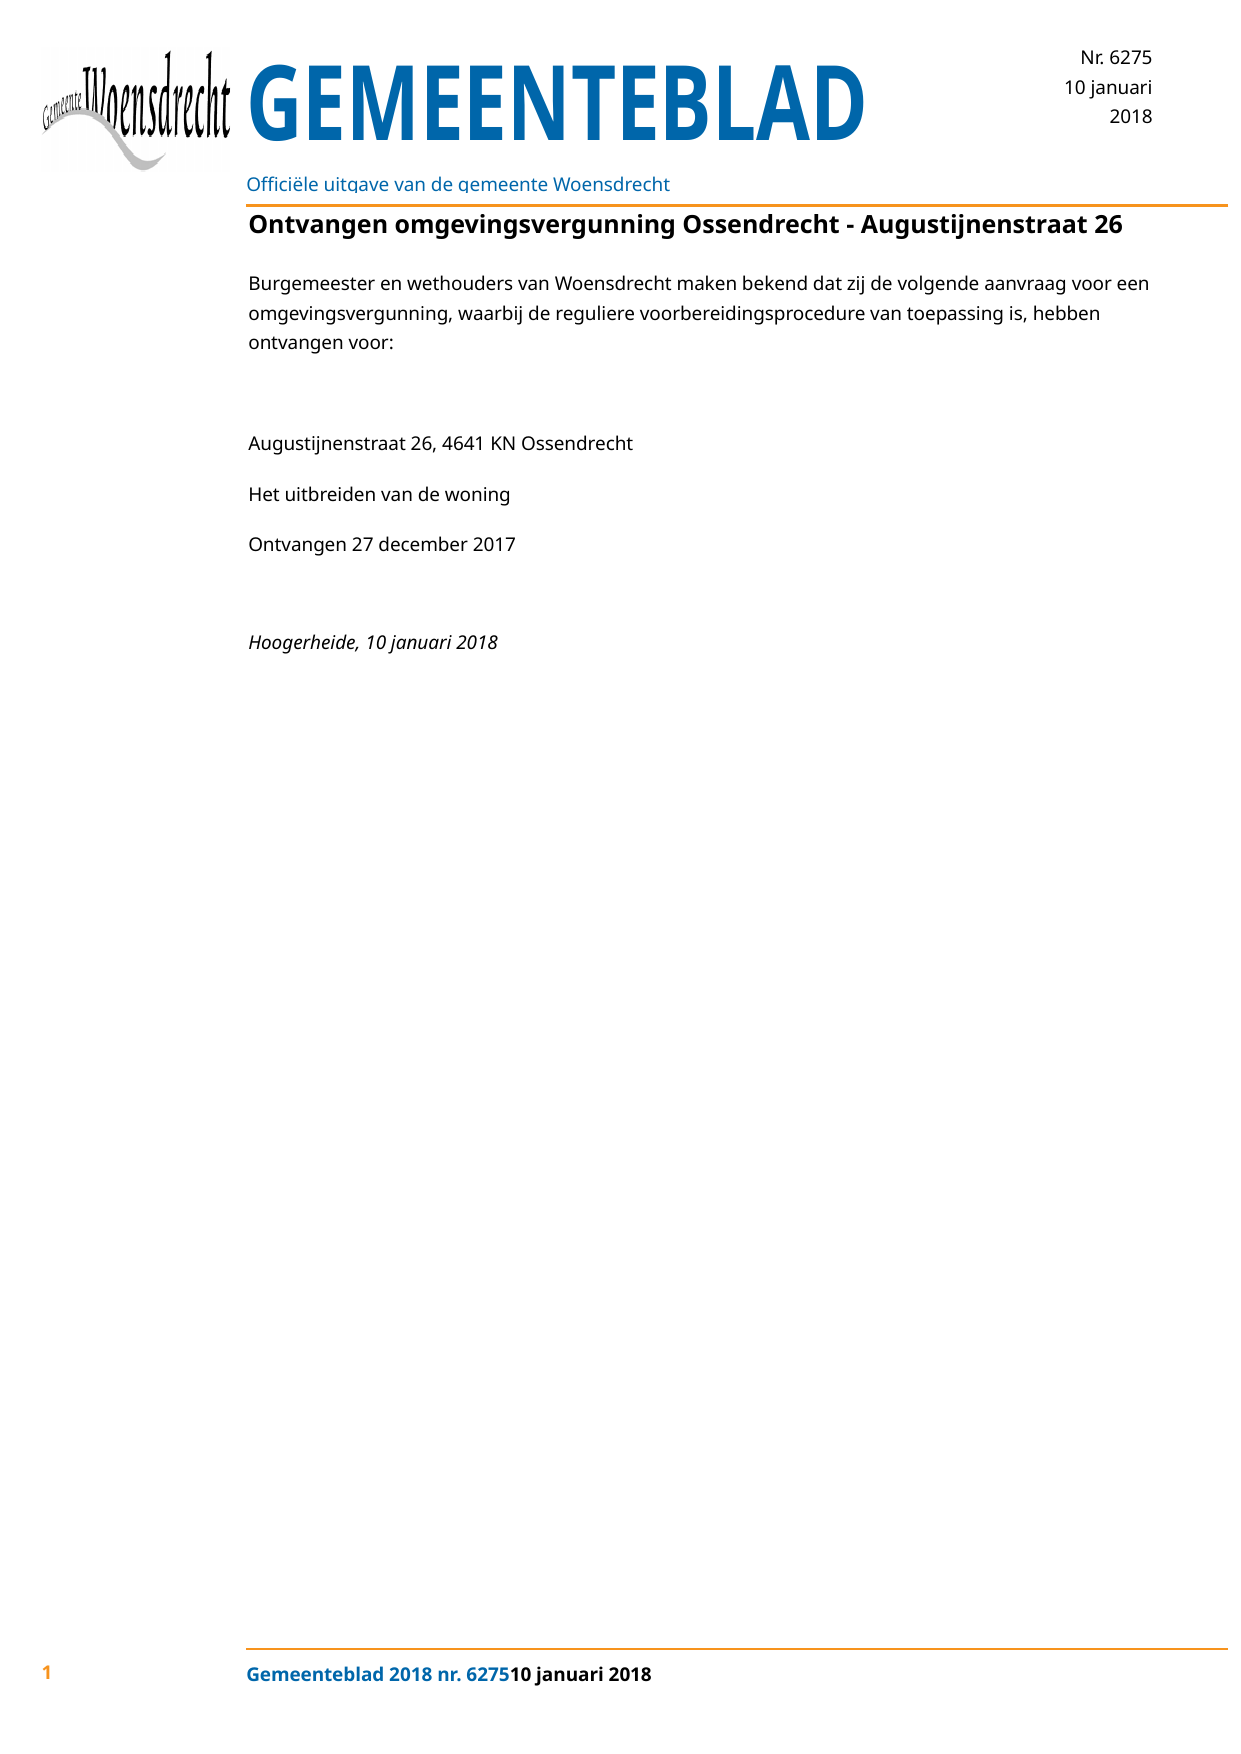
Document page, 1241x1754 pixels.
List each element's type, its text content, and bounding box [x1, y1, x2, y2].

text Het uitbreiden van de woning [248, 481, 1152, 506]
text Hoogerheide, 10 januari 2018 [248, 629, 1152, 655]
picture [41, 47, 231, 172]
text Ontvangen omgevingsvergunning Ossendrecht - Augustijnenstraat 26 [248, 207, 1152, 241]
text Augustijnenstraat 26, 4641 KN Ossendrecht [248, 430, 1152, 456]
text Ontvangen 27 december 2017 [248, 531, 1152, 557]
text Burgemeester en wethouders van Woensdrecht maken bekend dat zij de volgende aanvraag voor een omgevingsvergunning, waarbij de reguliere voorbereidingsprocedure van toepassing is, hebben ontvangen voor: [248, 270, 1152, 355]
